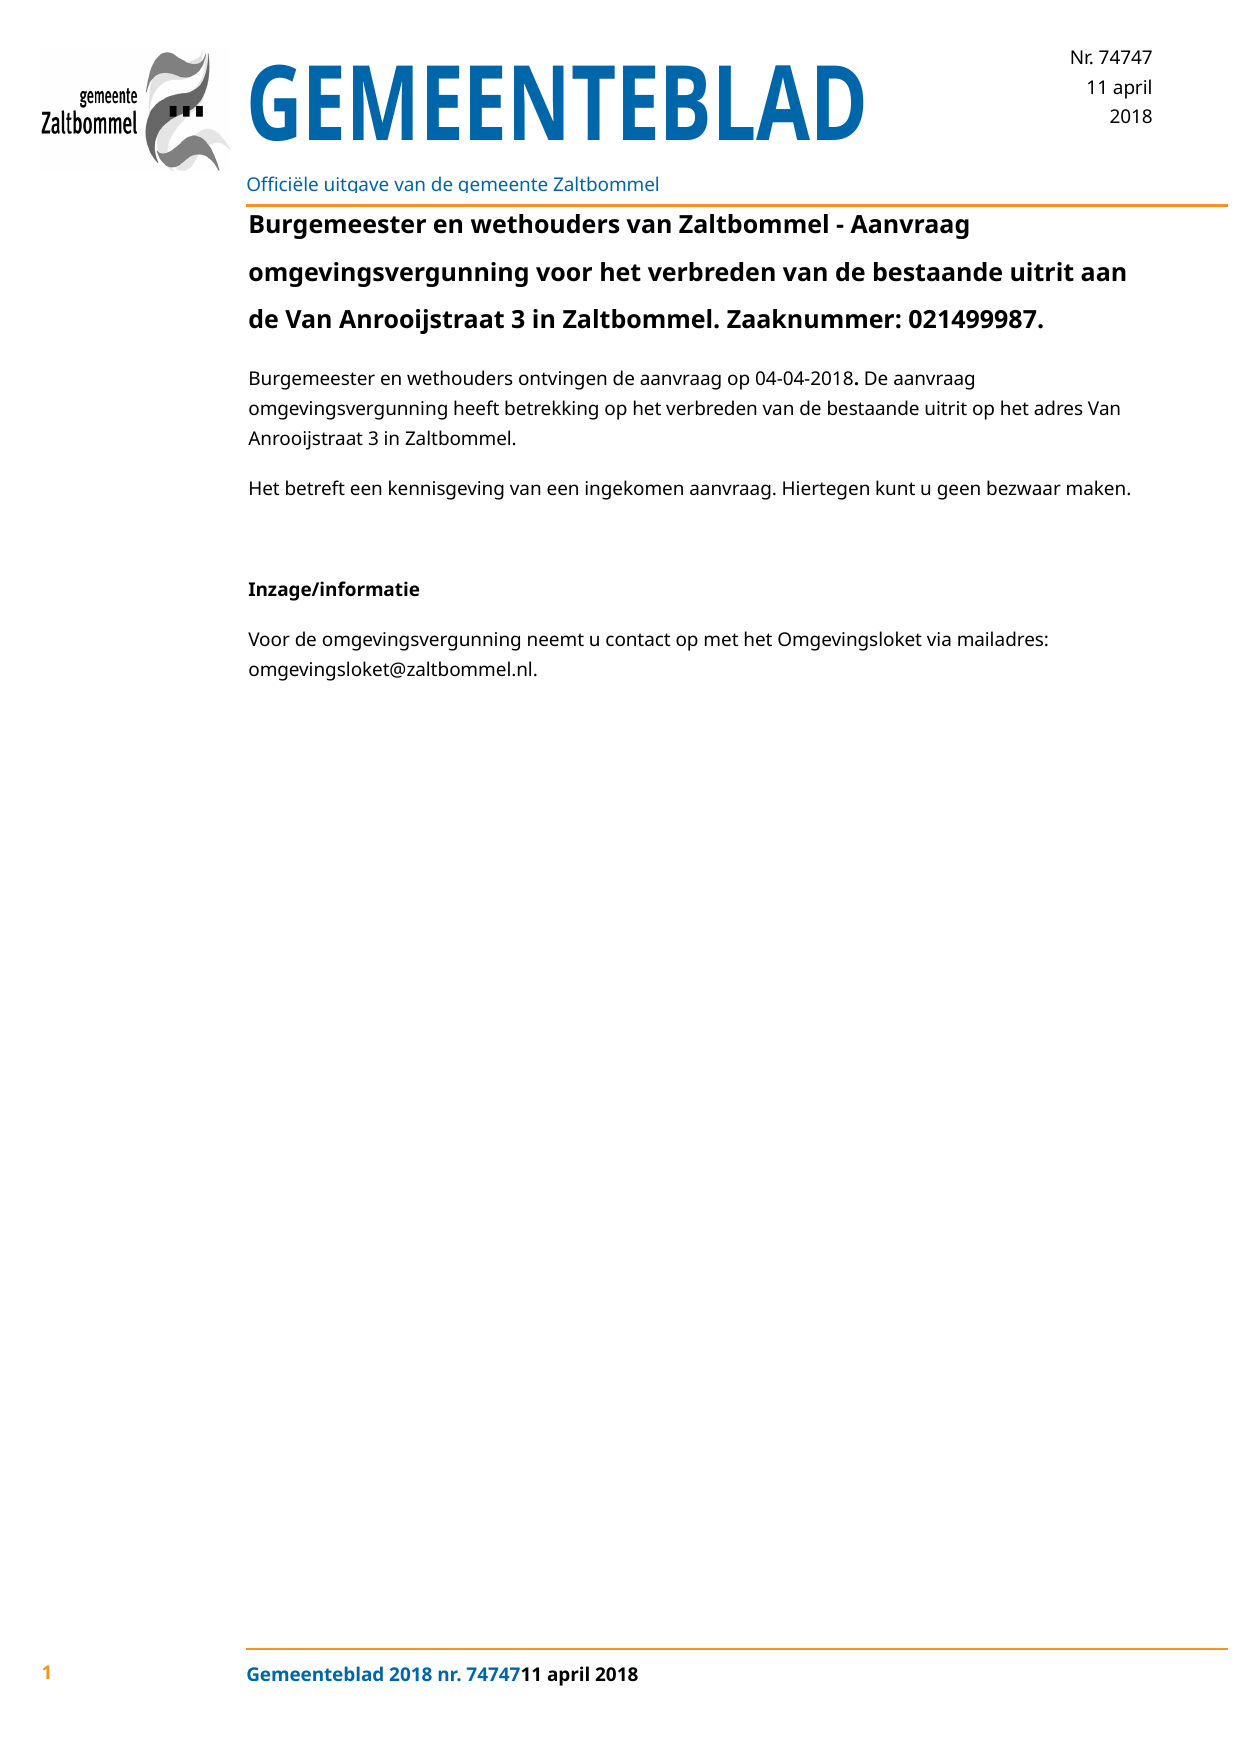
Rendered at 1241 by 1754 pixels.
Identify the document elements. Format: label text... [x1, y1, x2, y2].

text Voor de omgevingsvergunning neemt u contact op met het Omgevingsloket via mailadres: omgevingsloket@zaltbommel.nl. [248, 626, 1152, 682]
text Het betreft een kennisgeving van een ingekomen aanvraag. Hiertegen kunt u geen bezwaar maken. [248, 475, 1152, 501]
text Burgemeester en wethouders ontvingen de aanvraag op 04-04-2018. De aanvraag omgevingsvergunning heeft betrekking op het verbreden van de bestaande uitrit op het adres Van Anrooijstraat 3 in Zaltbommel. [248, 366, 1152, 450]
text Inzage/informatie [248, 576, 1152, 602]
picture [41, 47, 231, 172]
text Burgemeester en wethouders van Zaltbommel - Aanvraag omgevingsvergunning voor het verbreden van de bestaande uitrit aan de Van Anrooijstraat 3 in Zaltbommel. Zaaknummer: 021499987. [248, 207, 1152, 336]
